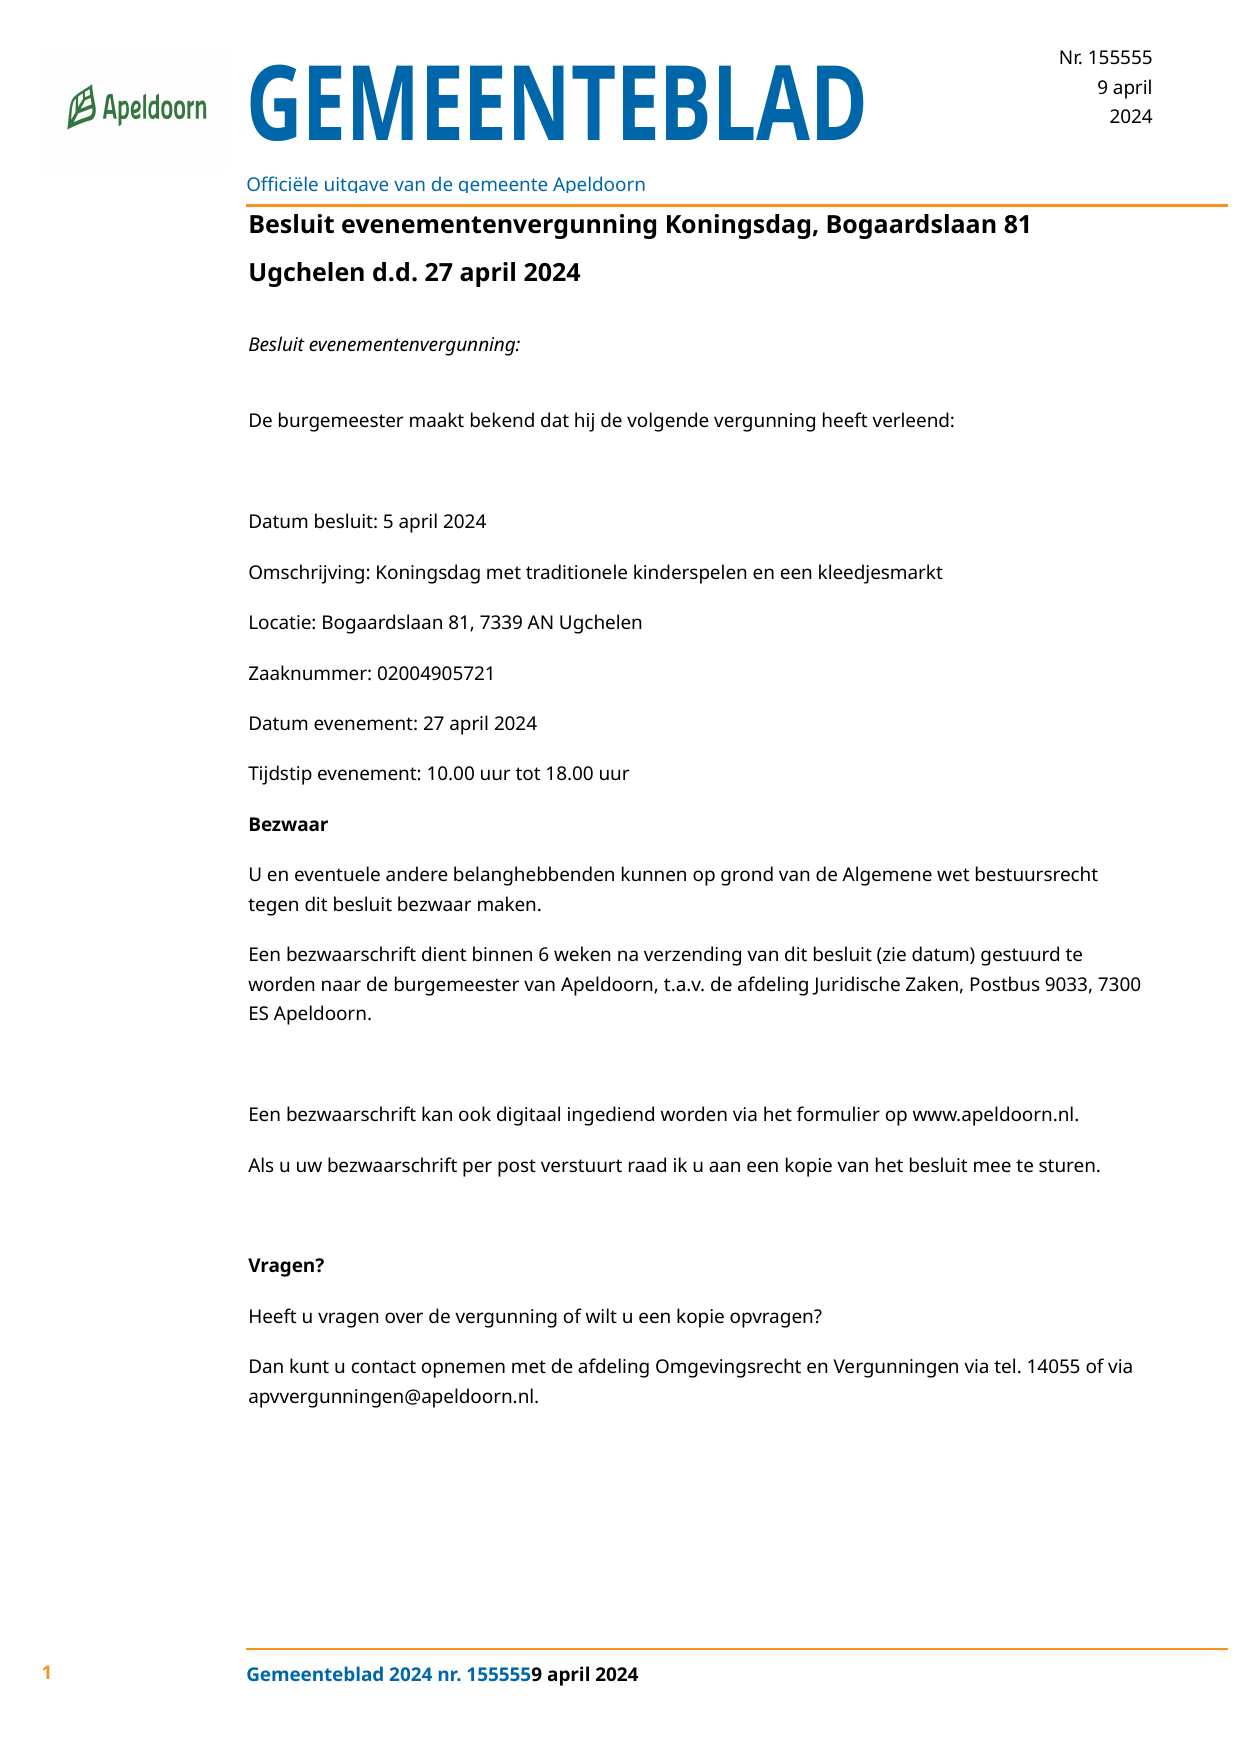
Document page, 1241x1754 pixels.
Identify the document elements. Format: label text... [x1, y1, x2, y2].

text Tijdstip evenement: 10.00 uur tot 18.00 uur [248, 761, 1152, 786]
text De burgemeester maakt bekend dat hij de volgende vergunning heeft verleend: [248, 408, 1152, 433]
text Locatie: Bogaardslaan 81, 7339 AN Ugchelen [248, 609, 1152, 635]
text Dan kunt u contact opnemen met de afdeling Omgevingsrecht en Vergunningen via tel. 14055 of via apvvergunningen@apeldoorn.nl. [248, 1353, 1152, 1409]
text Een bezwaarschrift kan ook digitaal ingediend worden via het formulier op www.apeldoorn.nl. [248, 1101, 1152, 1127]
text Bezwaar [248, 811, 1152, 837]
text Besluit evenementenvergunning: [248, 331, 1152, 357]
text Datum besluit: 5 april 2024 [248, 508, 1152, 534]
text Zaaknummer: 02004905721 [248, 660, 1152, 685]
text Besluit evenementenvergunning Koningsdag, Bogaardslaan 81 Ugchelen d.d. 27 april 2024 [248, 207, 1152, 288]
text Vragen? [248, 1253, 1152, 1278]
text Heeft u vragen over de vergunning of wilt u een kopie opvragen? [248, 1303, 1152, 1329]
text Een bezwaarschrift dient binnen 6 weken na verzending van dit besluit (zie datum) gestuurd te worden naar de burgemeester van Apeldoorn, t.a.v. de afdeling Juridische Zaken, Postbus 9033, 7300 ES Apeldoorn. [248, 941, 1152, 1026]
text U en eventuele andere belanghebbenden kunnen op grond van de Algemene wet bestuursrecht tegen dit besluit bezwaar maken. [248, 861, 1152, 917]
text Als u uw bezwaarschrift per post verstuurt raad ik u aan een kopie van het besluit mee te sturen. [248, 1152, 1152, 1177]
text Omschrijving: Koningsdag met traditionele kinderspelen en een kleedjesmarkt [248, 559, 1152, 584]
text Datum evenement: 27 april 2024 [248, 710, 1152, 736]
picture [41, 47, 231, 172]
